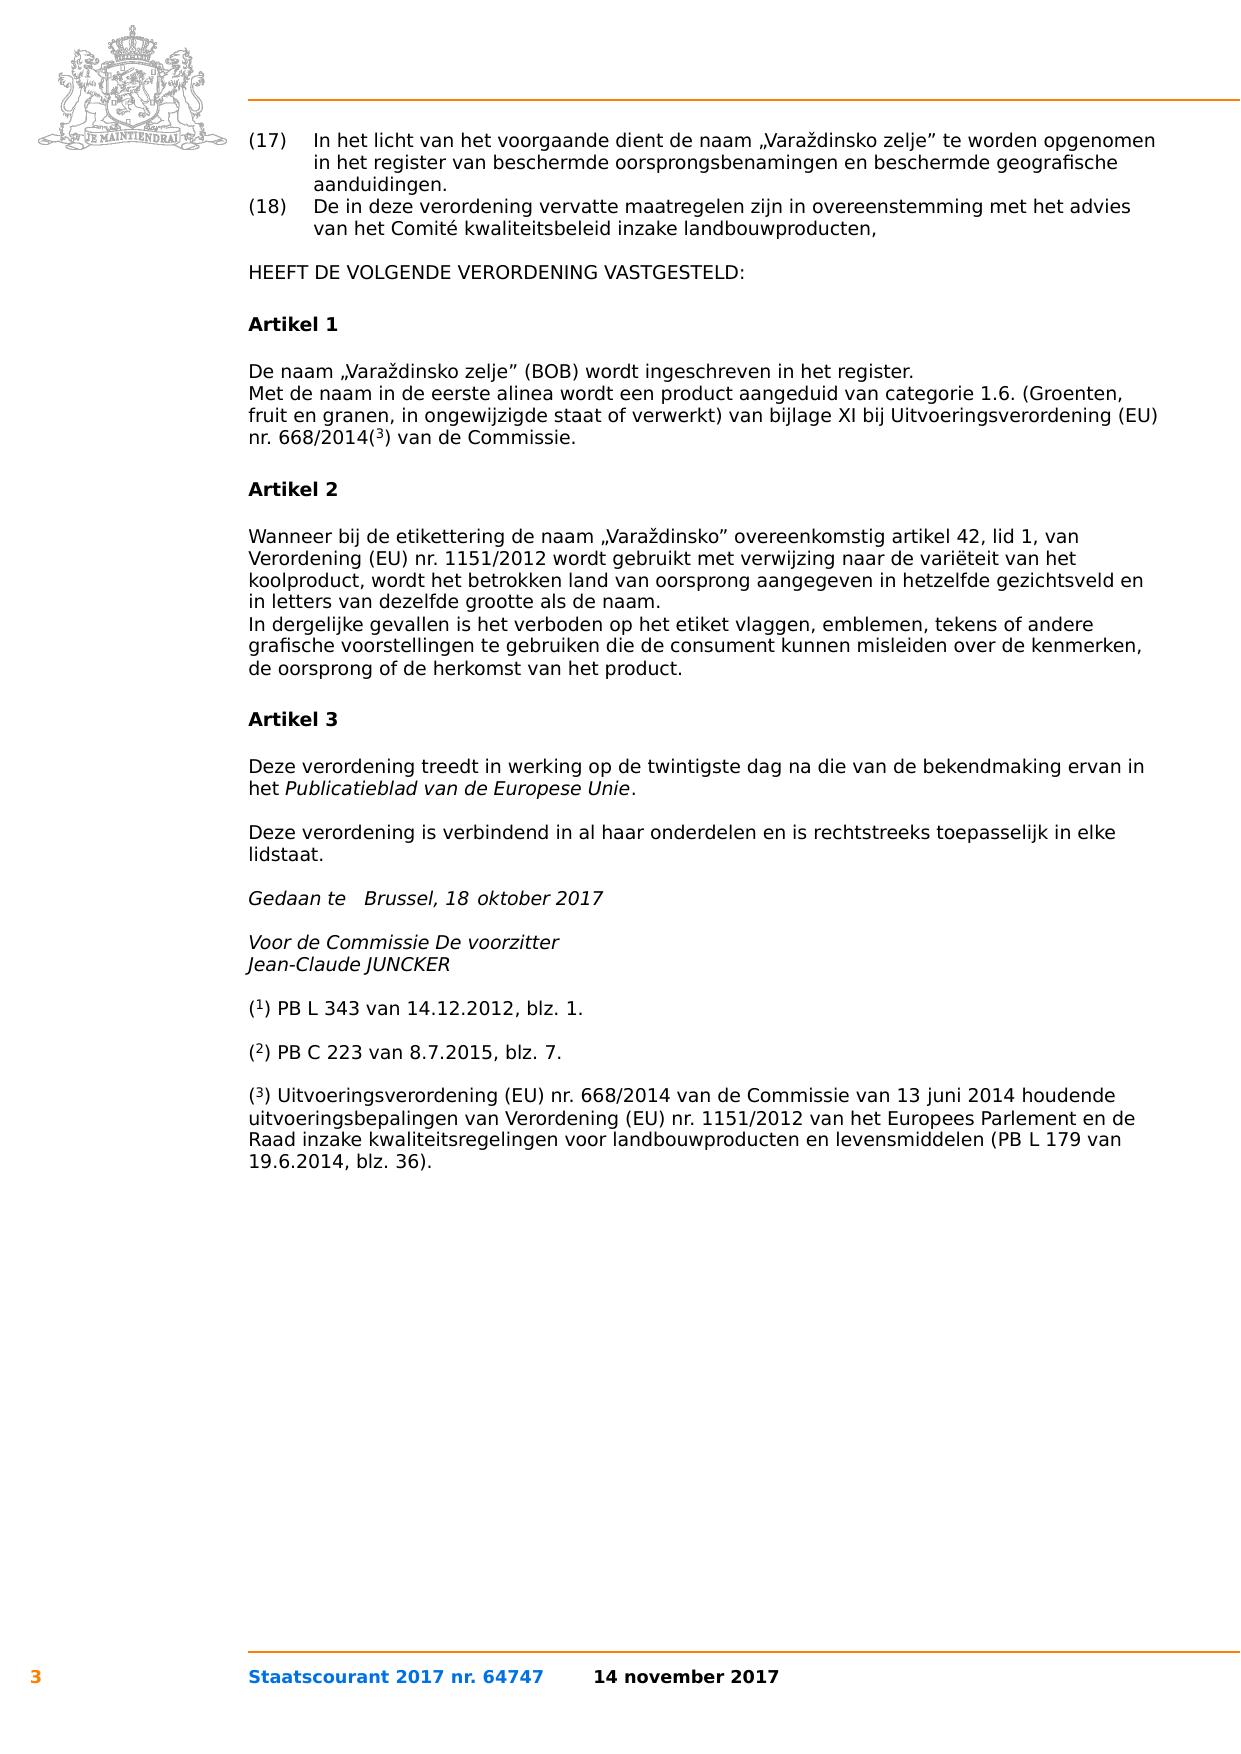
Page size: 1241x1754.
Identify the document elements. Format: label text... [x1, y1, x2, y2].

text (3) Uitvoeringsverordening (EU) nr. 668/2014 van de Commissie van 13 juni 2014 houdende uitvoeringsbepalingen van Verordening (EU) nr. 1151/2012 van het Europees Parlement en de Raad inzake kwaliteitsregelingen voor landbouwproducten en levensmiddelen (PB L 179 van 19.6.2014, blz. 36). [248, 1085, 1163, 1173]
text De naam „Varaždinsko zelje” (BOB) wordt ingeschreven in het register. [248, 361, 1163, 383]
subtitle Artikel 3 [248, 709, 1163, 731]
text Deze verordening is verbindend in al haar onderdelen en is rechtstreeks toepasselijk in elke lidstaat. [248, 822, 1163, 866]
text (1) PB L 343 van 14.12.2012, blz. 1. [248, 998, 1163, 1020]
text In dergelijke gevallen is het verboden op het etiket vlaggen, emblemen, tekens of andere grafische voorstellingen te gebruiken die de consument kunnen misleiden over de kenmerken, de oorsprong of de herkomst van het product. [248, 613, 1163, 679]
text Wanneer bij de etikettering de naam „Varaždinsko” overeenkomstig artikel 42, lid 1, van Verordening (EU) nr. 1151/2012 wordt gebruikt met verwijzing naar de variëteit van het koolproduct, wordt het betrokken land van oorsprong aangegeven in hetzelfde gezichtsveld en in letters van dezelfde grootte als de naam. [248, 526, 1163, 613]
subtitle Artikel 2 [248, 478, 1163, 501]
text Voor de Commissie De voorzitter Jean-Claude JUNCKER [248, 932, 1163, 976]
text (18) De in deze verordening vervatte maatregelen zijn in overeenstemming met het advies van het Comité kwaliteitsbeleid inzake landbouwproducten, [248, 196, 1163, 240]
picture [38, 25, 227, 150]
text Met de naam in de eerste alinea wordt een product aangeduid van categorie 1.6. (Groenten, fruit en granen, in ongewijzigde staat of verwerkt) van bijlage XI bij Uitvoeringsverordening (EU) nr. 668/2014(3) van de Commissie. [248, 383, 1163, 448]
text HEEFT DE VOLGENDE VERORDENING VASTGESTELD: [248, 262, 1163, 284]
text (2) PB C 223 van 8.7.2015, blz. 7. [248, 1042, 1163, 1063]
subtitle Artikel 1 [248, 314, 1163, 336]
text Deze verordening treedt in werking op de twintigste dag na die van de bekendmaking ervan in het Publicatieblad van de Europese Unie. [248, 756, 1163, 800]
text (17) In het licht van het voorgaande dient de naam „Varaždinsko zelje” te worden opgenomen in het register van beschermde oorsprongsbenamingen en beschermde geografische aanduidingen. [248, 130, 1163, 196]
text Gedaan te Brussel, 18 oktober 2017 [248, 888, 1163, 910]
